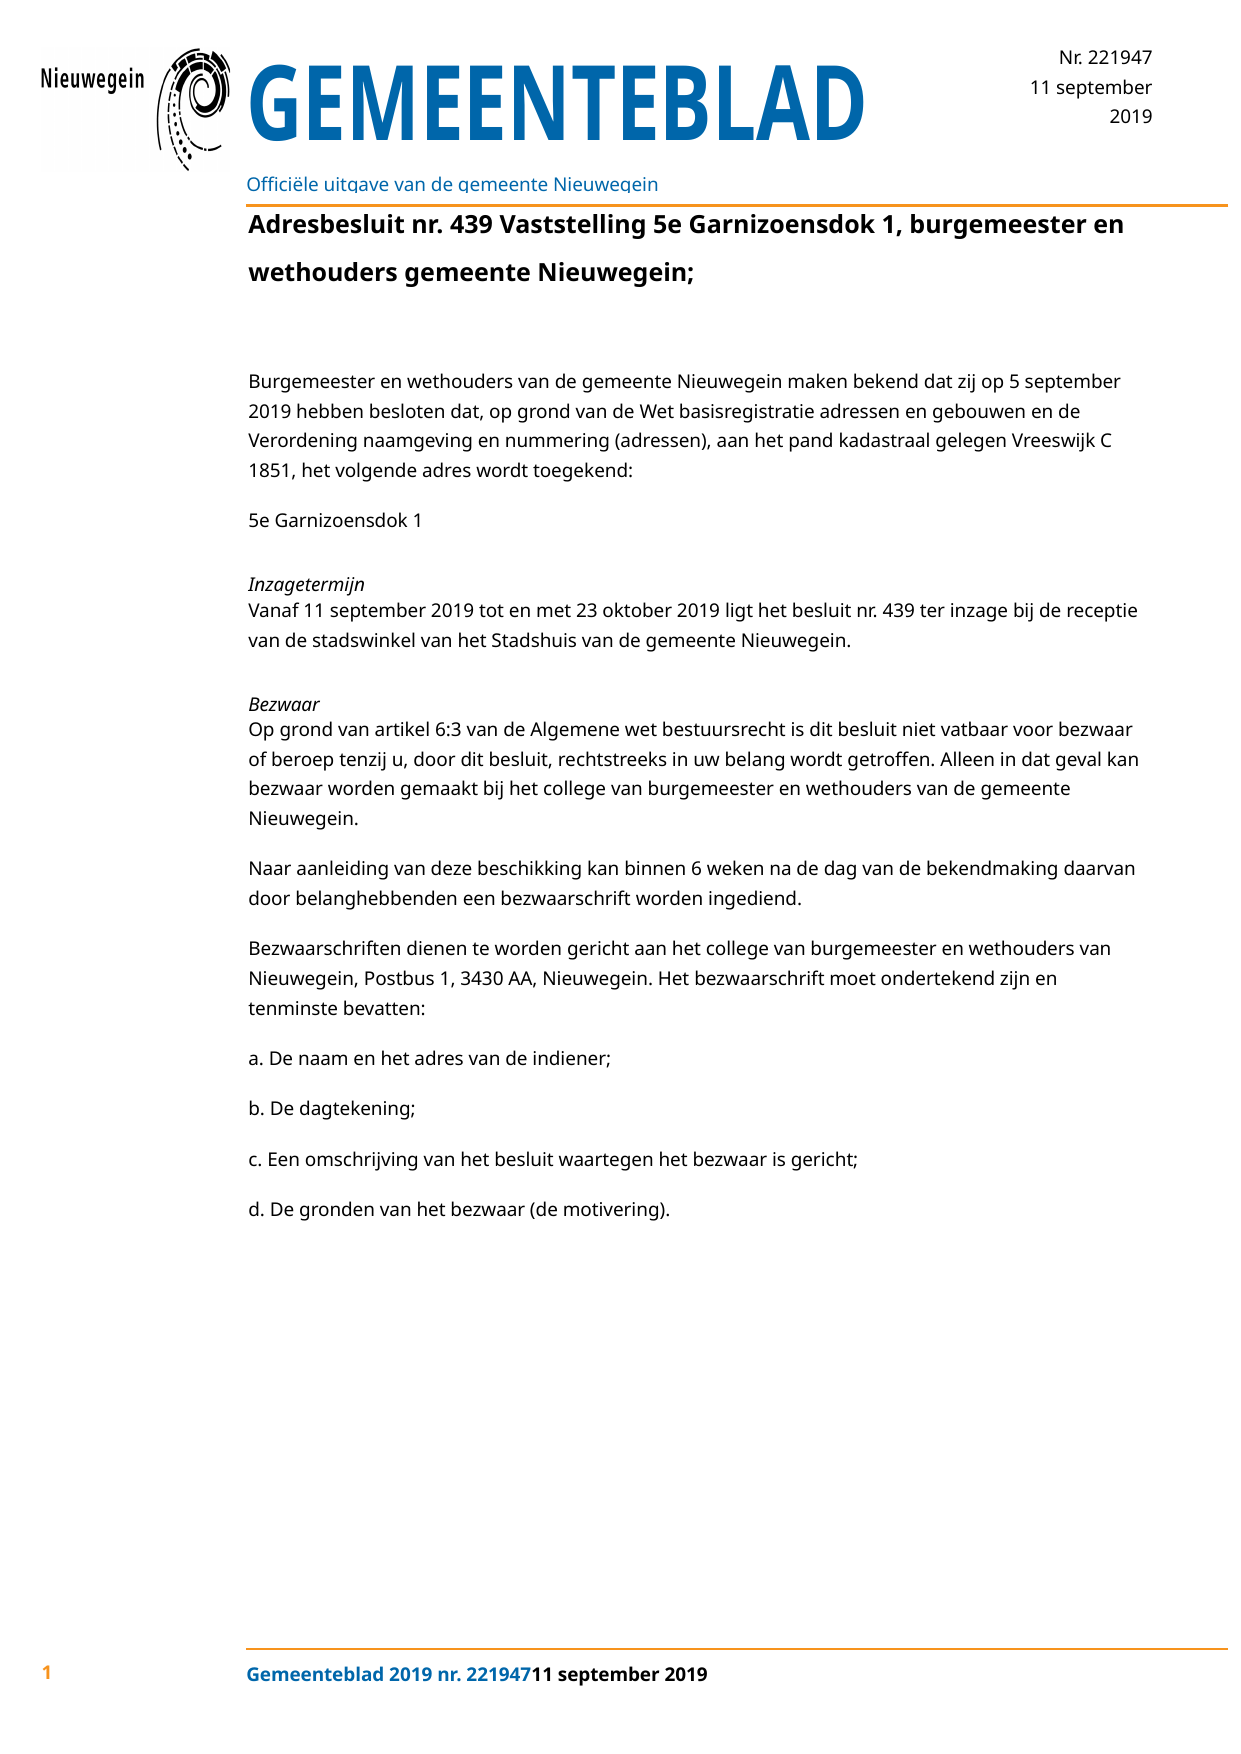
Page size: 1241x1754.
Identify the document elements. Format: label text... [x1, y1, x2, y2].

text b. De dagtekening; [248, 1096, 1152, 1121]
text 5e Garnizoensdok 1 [248, 507, 1152, 533]
text d. De gronden van het bezwaar (de motivering). [248, 1196, 1152, 1222]
text Op grond van artikel 6:3 van de Algemene wet bestuursrecht is dit besluit niet vatbaar voor bezwaar of beroep tenzij u, door dit besluit, rechtstreeks in uw belang wordt getroffen. Alleen in dat geval kan bezwaar worden gemaakt bij het college van burgemeester en wethouders van de gemeente Nieuwegein. [248, 716, 1152, 831]
text Inzagetermijn [248, 571, 1152, 597]
text Burgemeester en wethouders van de gemeente Nieuwegein maken bekend dat zij op 5 september 2019 hebben besloten dat, op grond van de Wet basisregistratie adressen en gebouwen en de Verordening naamgeving en nummering (adressen), aan het pand kadastraal gelegen Vreeswijk C 1851, het volgende adres wordt toegekend: [248, 368, 1152, 483]
text Bezwaarschriften dienen te worden gericht aan het college van burgemeester en wethouders van Nieuwegein, Postbus 1, 3430 AA, Nieuwegein. Het bezwaarschrift moet ondertekend zijn en tenminste bevatten: [248, 936, 1152, 1021]
text Vanaf 11 september 2019 tot en met 23 oktober 2019 ligt het besluit nr. 439 ter inzage bij de receptie van de stadswinkel van het Stadshuis van de gemeente Nieuwegein. [248, 597, 1152, 652]
text Naar aanleiding van deze beschikking kan binnen 6 weken na de dag van de bekendmaking daarvan door belanghebbenden een bezwaarschrift worden ingediend. [248, 856, 1152, 911]
text Bezwaar [248, 691, 1152, 716]
text a. De naam en het adres van de indiener; [248, 1045, 1152, 1071]
picture [41, 47, 231, 172]
text Adresbesluit nr. 439 Vaststelling 5e Garnizoensdok 1, burgemeester en wethouders gemeente Nieuwegein; [248, 207, 1152, 288]
text c. Een omschrijving van het besluit waartegen het bezwaar is gericht; [248, 1146, 1152, 1172]
